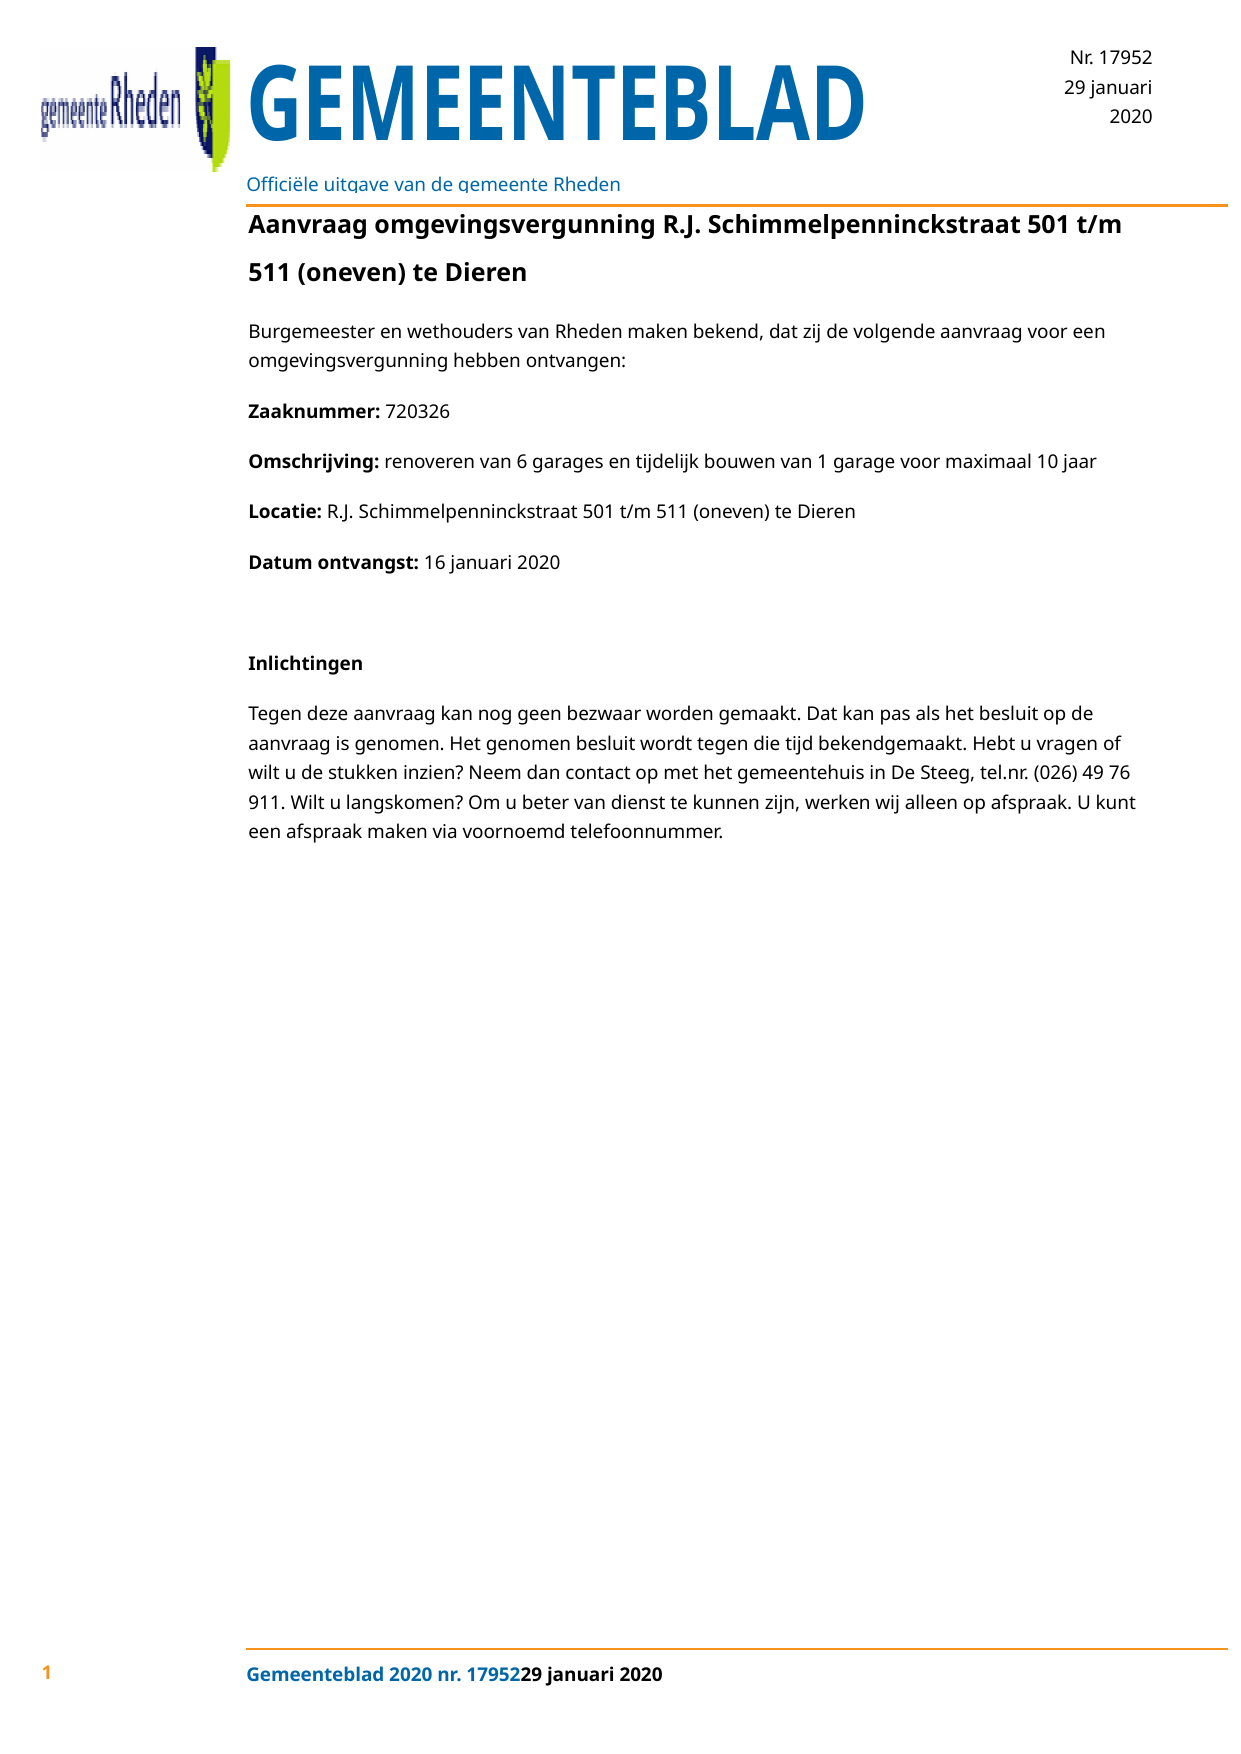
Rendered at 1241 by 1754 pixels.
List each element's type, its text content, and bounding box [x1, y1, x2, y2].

text Tegen deze aanvraag kan nog geen bezwaar worden gemaakt. Dat kan pas als het besluit op de aanvraag is genomen. Het genomen besluit wordt tegen die tijd bekendgemaakt. Hebt u vragen of wilt u de stukken inzien? Neem dan contact op met het gemeentehuis in De Steeg, tel.nr. (026) 49 76 911. Wilt u langskomen? Om u beter van dienst te kunnen zijn, werken wij alleen op afspraak. U kunt een afspraak maken via voornoemd telefoonnummer. [248, 700, 1152, 844]
text Inlichtingen [248, 650, 1152, 676]
text Burgemeester en wethouders van Rheden maken bekend, dat zij de volgende aanvraag voor een omgevingsvergunning hebben ontvangen: [248, 318, 1152, 373]
text Omschrijving: renoveren van 6 garages en tijdelijk bouwen van 1 garage voor maximaal 10 jaar [248, 448, 1152, 474]
text Locatie: R.J. Schimmelpenninckstraat 501 t/m 511 (oneven) te Dieren [248, 499, 1152, 524]
picture [41, 47, 231, 172]
text Aanvraag omgevingsvergunning R.J. Schimmelpenninckstraat 501 t/m 511 (oneven) te Dieren [248, 207, 1152, 288]
text Zaaknummer: 720326 [248, 398, 1152, 424]
text Datum ontvangst: 16 januari 2020 [248, 549, 1152, 575]
